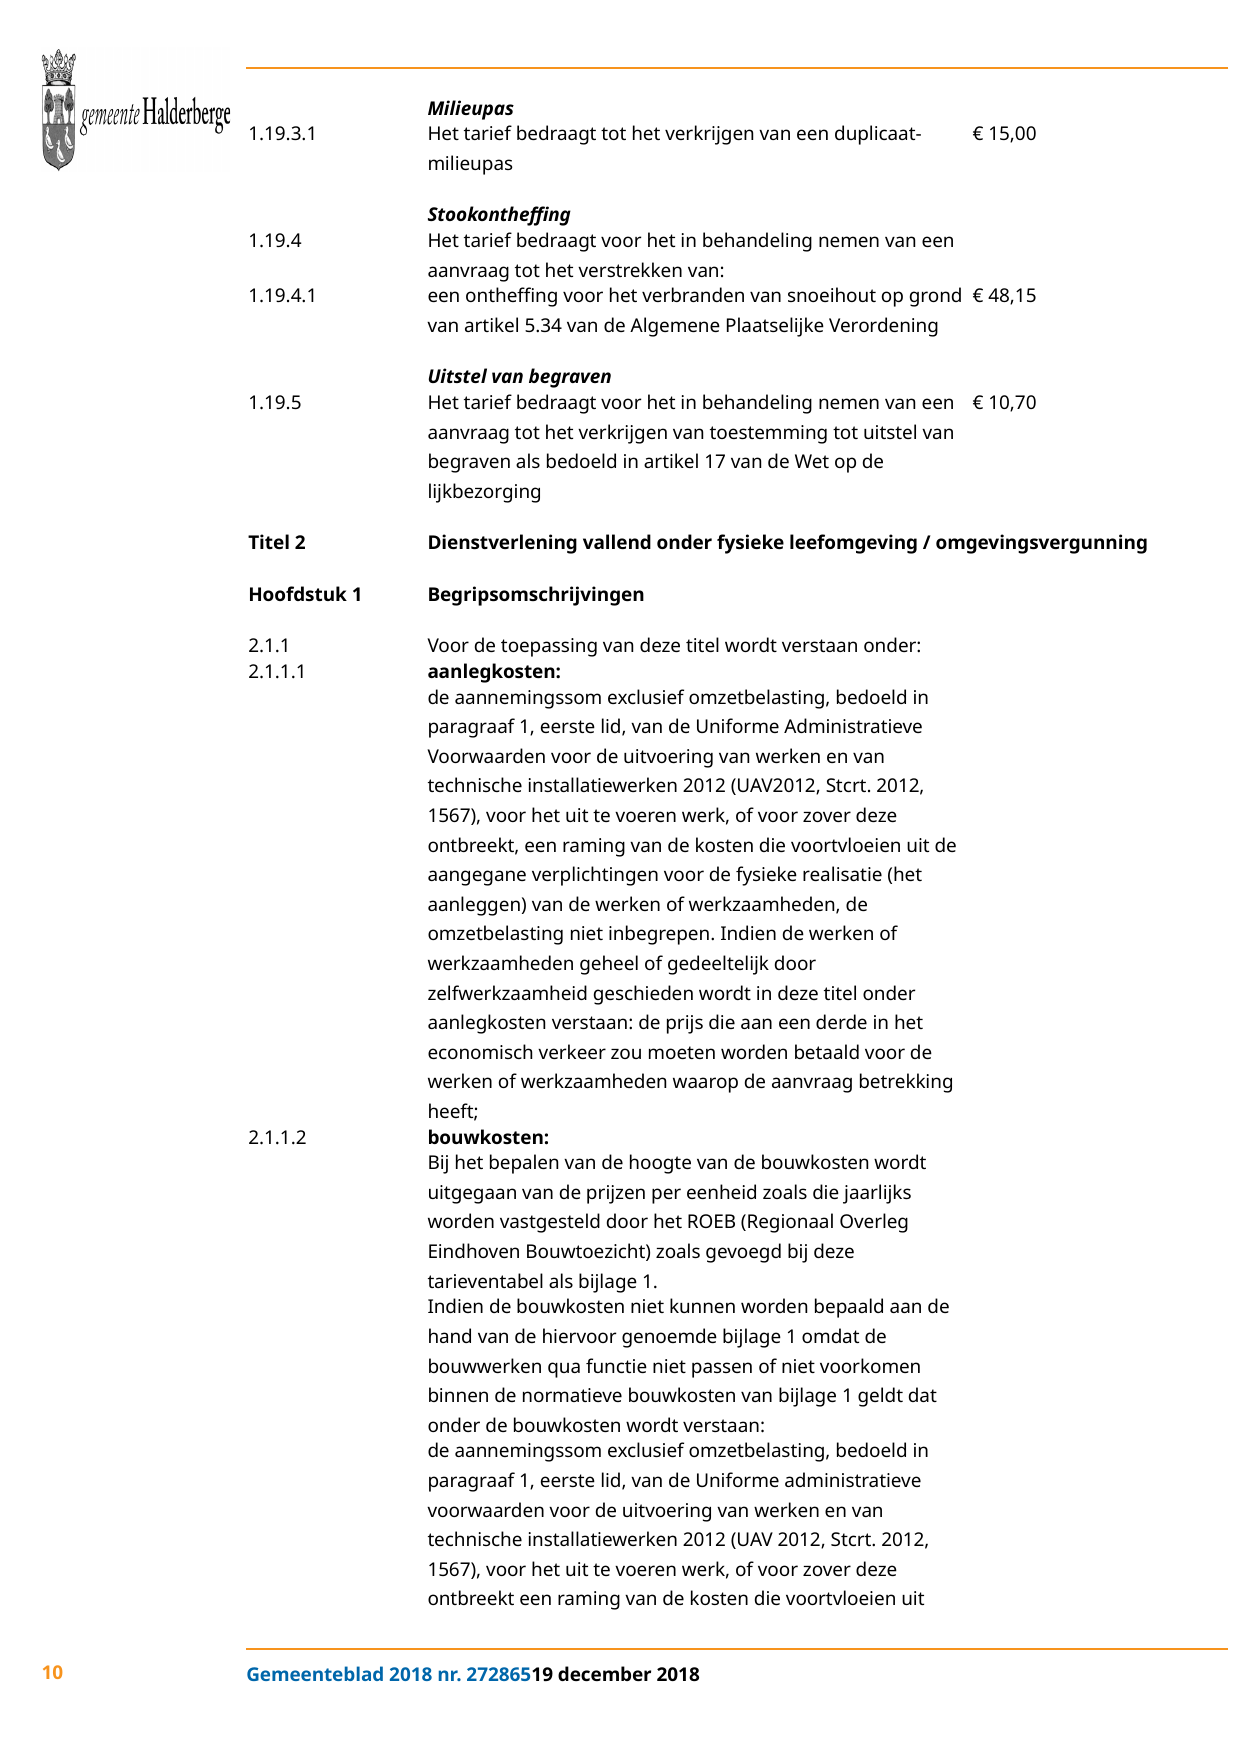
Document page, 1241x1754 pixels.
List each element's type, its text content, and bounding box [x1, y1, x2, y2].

table_cell [973, 658, 1152, 684]
table_cell [248, 338, 427, 364]
table_cell Begripsomschrijvingen [427, 581, 972, 607]
table_cell bouwkosten: [427, 1124, 972, 1149]
table_cell Titel 2 [248, 530, 427, 555]
table_cell [248, 607, 427, 632]
table_cell 2.1.1 [248, 633, 427, 658]
table_cell aanlegkosten: [427, 658, 972, 684]
table_cell Dienstverlening vallend onder fysieke leefomgeving / omgevingsvergunning [427, 530, 1152, 555]
table_cell [973, 504, 1152, 529]
table_cell [973, 1124, 1152, 1149]
table_cell [973, 581, 1152, 607]
table_cell Voor de toepassing van deze titel wordt verstaan onder: [427, 633, 972, 658]
table_cell [973, 338, 1152, 364]
table_cell [427, 607, 972, 632]
table_cell Stookontheffing [427, 202, 972, 227]
table_cell [427, 176, 972, 202]
table_cell Uitstel van begraven [427, 364, 972, 389]
table_cell [248, 504, 427, 529]
table_cell een ontheffing voor het verbranden van snoeihout op grond van artikel 5.34 van de Algemene Plaatselijke Verordening [427, 283, 972, 338]
table_cell [427, 504, 972, 529]
table_cell [248, 1150, 427, 1294]
picture [41, 47, 231, 172]
table_cell € 10,70 [973, 389, 1152, 504]
table_cell Hoofdstuk 1 [248, 581, 427, 607]
table_cell [973, 684, 1152, 1124]
table_cell 1.19.4.1 [248, 283, 427, 338]
table_cell € 15,00 [973, 121, 1152, 176]
table_cell 1.19.4 [248, 227, 427, 283]
table_cell [427, 555, 972, 581]
table_cell € 48,15 [973, 283, 1152, 338]
table_cell 1.19.3.1 [248, 121, 427, 176]
table_cell 1.19.5 [248, 389, 427, 504]
table_cell de aannemingssom exclusief omzetbelasting, bedoeld in paragraaf 1, eerste lid, van de Uniforme Administratieve Voorwaarden voor de uitvoering van werken en van technische installatiewerken 2012 (UAV2012, Stcrt. 2012, 1567), voor het uit te voeren werk, of voor zover deze ontbreekt, een raming van de kosten die voortvloeien uit de aangegane verplichtingen voor de fysieke realisatie (het aanleggen) van de werken of werkzaamheden, de omzetbelasting niet inbegrepen. Indien de werken of werkzaamheden geheel of gedeeltelijk door zelfwerkzaamheid geschieden wordt in deze titel onder aanlegkosten verstaan: de prijs die aan een derde in het economisch verkeer zou moeten worden betaald voor de werken of werkzaamheden waarop de aanvraag betrekking heeft; [427, 684, 972, 1124]
table_cell de aannemingssom exclusief omzetbelasting, bedoeld in paragraaf 1, eerste lid, van de Uniforme administratieve voorwaarden voor de uitvoering van werken en van technische installatiewerken 2012 (UAV 2012, Stcrt. 2012, 1567), voor het uit te voeren werk, of voor zover deze ontbreekt een raming van de kosten die voortvloeien uit [427, 1438, 972, 1611]
table_cell [248, 202, 427, 227]
table_cell [248, 176, 427, 202]
table_cell [973, 95, 1152, 121]
table_cell [248, 1294, 427, 1438]
table_cell [973, 607, 1152, 632]
table_cell Milieupas [427, 95, 972, 121]
table_cell [248, 684, 427, 1124]
table_cell [973, 1294, 1152, 1438]
table_cell [973, 364, 1152, 389]
table_cell Het tarief bedraagt voor het in behandeling nemen van een aanvraag tot het verkrijgen van toestemming tot uitstel van begraven als bedoeld in artikel 17 van de Wet op de lijkbezorging [427, 389, 972, 504]
table_cell [973, 555, 1152, 581]
table_cell [427, 338, 972, 364]
table_cell Het tarief bedraagt tot het verkrijgen van een duplicaat-milieupas [427, 121, 972, 176]
table_cell Het tarief bedraagt voor het in behandeling nemen van een aanvraag tot het verstrekken van: [427, 227, 972, 283]
table_cell 2.1.1.2 [248, 1124, 427, 1149]
table_cell [973, 1150, 1152, 1294]
table_cell [973, 633, 1152, 658]
table_cell [973, 176, 1152, 202]
table_cell [248, 364, 427, 389]
table_cell [973, 1438, 1152, 1611]
table_cell [973, 227, 1152, 283]
table_cell 2.1.1.1 [248, 658, 427, 684]
table_cell [973, 202, 1152, 227]
table_cell [248, 555, 427, 581]
table_cell [248, 95, 427, 121]
table_cell [248, 1438, 427, 1611]
table_cell Indien de bouwkosten niet kunnen worden bepaald aan de hand van de hiervoor genoemde bijlage 1 omdat de bouwwerken qua functie niet passen of niet voorkomen binnen de normatieve bouwkosten van bijlage 1 geldt dat onder de bouwkosten wordt verstaan: [427, 1294, 972, 1438]
table_cell Bij het bepalen van de hoogte van de bouwkosten wordt uitgegaan van de prijzen per eenheid zoals die jaarlijks worden vastgesteld door het ROEB (Regionaal Overleg Eindhoven Bouwtoezicht) zoals gevoegd bij deze tarieventabel als bijlage 1. [427, 1150, 972, 1294]
